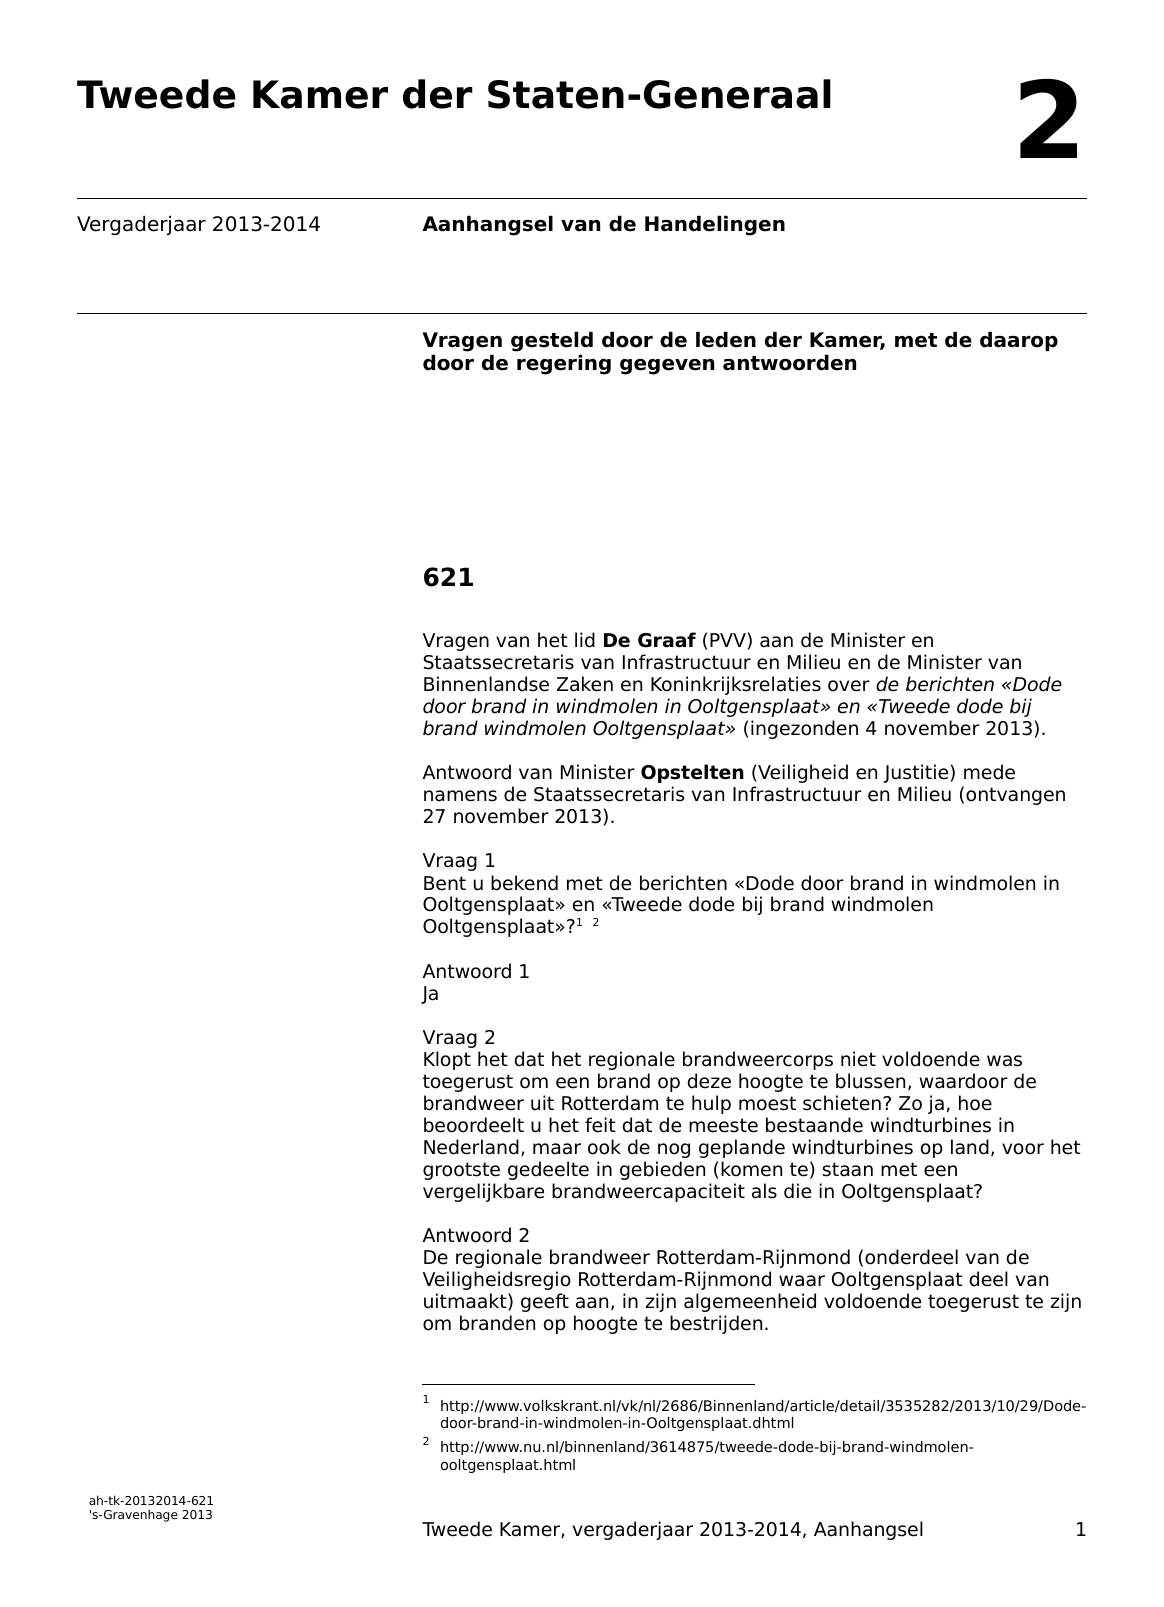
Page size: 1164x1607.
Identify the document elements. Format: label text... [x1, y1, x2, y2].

text ah-tk-20132014-621 [88, 1494, 323, 1508]
text Vraag 1 [422, 850, 1087, 872]
table_header 2 [886, 59, 1087, 198]
text Klopt het dat het regionale brandweercorps niet voldoende was toegerust om een brand op deze hoogte te blussen, waardoor de brandweer uit Rotterdam te hulp moest schieten? Zo ja, hoe beoordeelt u het feit dat de meeste bestaande windturbines in Nederland, maar ook de nog geplande windturbines op land, voor het grootste gedeelte in gebieden (komen te) staan met een vergelijkbare brandweercapaciteit als die in Ooltgensplaat? [422, 1049, 1087, 1202]
text 621 [422, 563, 1087, 592]
text Antwoord 1 [422, 961, 1087, 982]
text Antwoord van Minister Opstelten (Veiligheid en Justitie) mede namens de Staatssecretaris van Infrastructuur en Milieu (ontvangen 27 november 2013). [422, 762, 1087, 828]
text 's-Gravenhage 2013 [88, 1508, 323, 1522]
text Vraag 2 [422, 1027, 1087, 1049]
table_cell Aanhangsel van de Handelingen [422, 199, 1087, 313]
text Vragen van het lid De Graaf (PVV) aan de Minister en Staatssecretaris van Infrastructuur en Milieu en de Minister van Binnenlandse Zaken en Koninkrijksrelaties over de berichten «Dode door brand in windmolen in Ooltgensplaat» en «Tweede dode bij brand windmolen Ooltgensplaat» (ingezonden 4 november 2013). [422, 630, 1087, 740]
table_cell Vragen gesteld door de leden der Kamer, met de daarop door de regering gegeven antwoorden [422, 314, 1087, 375]
table_cell [77, 314, 422, 375]
text De regionale brandweer Rotterdam-Rijnmond (onderdeel van de Veiligheidsregio Rotterdam-Rijnmond waar Ooltgensplaat deel van uitmaakt) geeft aan, in zijn algemeenheid voldoende toegerust te zijn om branden op hoogte te bestrijden. [422, 1247, 1087, 1334]
text Antwoord 2 [422, 1225, 1087, 1247]
text Ja [422, 982, 1087, 1004]
text http://www.nu.nl/binnenland/3614875/tweede-dode-bij-brand-windmolen-ooltgensplaat.html [422, 1435, 1087, 1474]
text http://www.volkskrant.nl/vk/nl/2686/Binnenland/article/detail/3535282/2013/10/29/Dode-door-brand-in-windmolen-in-Ooltgensplaat.dhtml [422, 1393, 1087, 1432]
table_header Tweede Kamer der Staten-Generaal [77, 59, 886, 198]
text Bent u bekend met de berichten «Dode door brand in windmolen in Ooltgensplaat» en «Tweede dode bij brand windmolen Ooltgensplaat»? [422, 872, 1087, 938]
table_cell Vergaderjaar 2013-2014 [77, 199, 422, 313]
